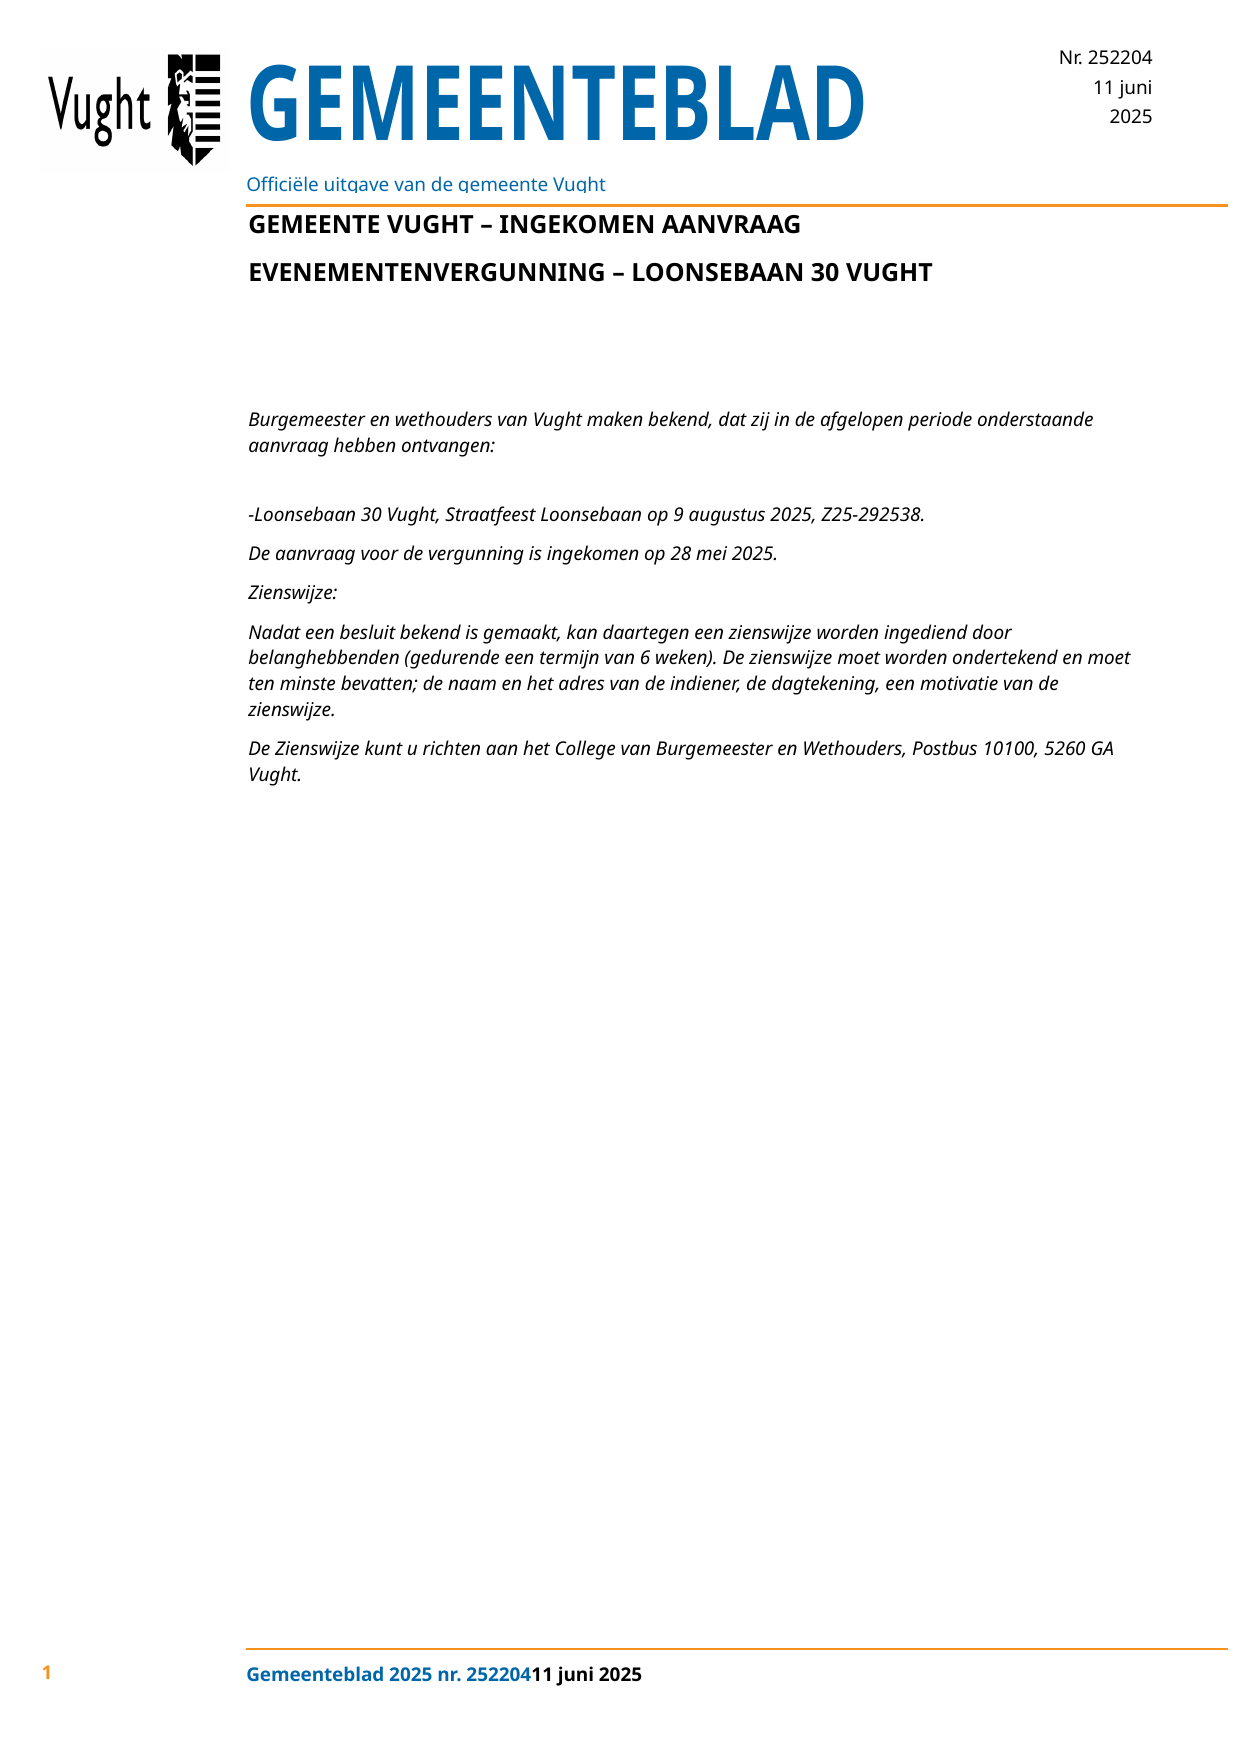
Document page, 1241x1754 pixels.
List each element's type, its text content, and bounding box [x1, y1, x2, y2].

text -Loonsebaan 30 Vught, Straatfeest Loonsebaan op 9 augustus 2025, Z25-292538. [248, 501, 1152, 527]
picture [41, 47, 231, 172]
text GEMEENTE VUGHT – INGEKOMEN AANVRAAG EVENEMENTENVERGUNNING – LOONSEBAAN 30 VUGHT [248, 207, 1152, 288]
text Nadat een besluit bekend is gemaakt, kan daartegen een zienswijze worden ingediend door belanghebbenden (gedurende een termijn van 6 weken). De zienswijze moet worden ondertekend en moet ten minste bevatten; de naam en het adres van de indiener, de dagtekening, een motivatie van de zienswijze. [248, 619, 1152, 722]
text De aanvraag voor de vergunning is ingekomen op 28 mei 2025. [248, 540, 1152, 566]
text Burgemeester en wethouders van Vught maken bekend, dat zij in de afgelopen periode onderstaande aanvraag hebben ontvangen: [248, 406, 1152, 458]
text De Zienswijze kunt u richten aan het College van Burgemeester en Wethouders, Postbus 10100, 5260 GA Vught. [248, 735, 1152, 787]
text Zienswijze: [248, 579, 1152, 605]
